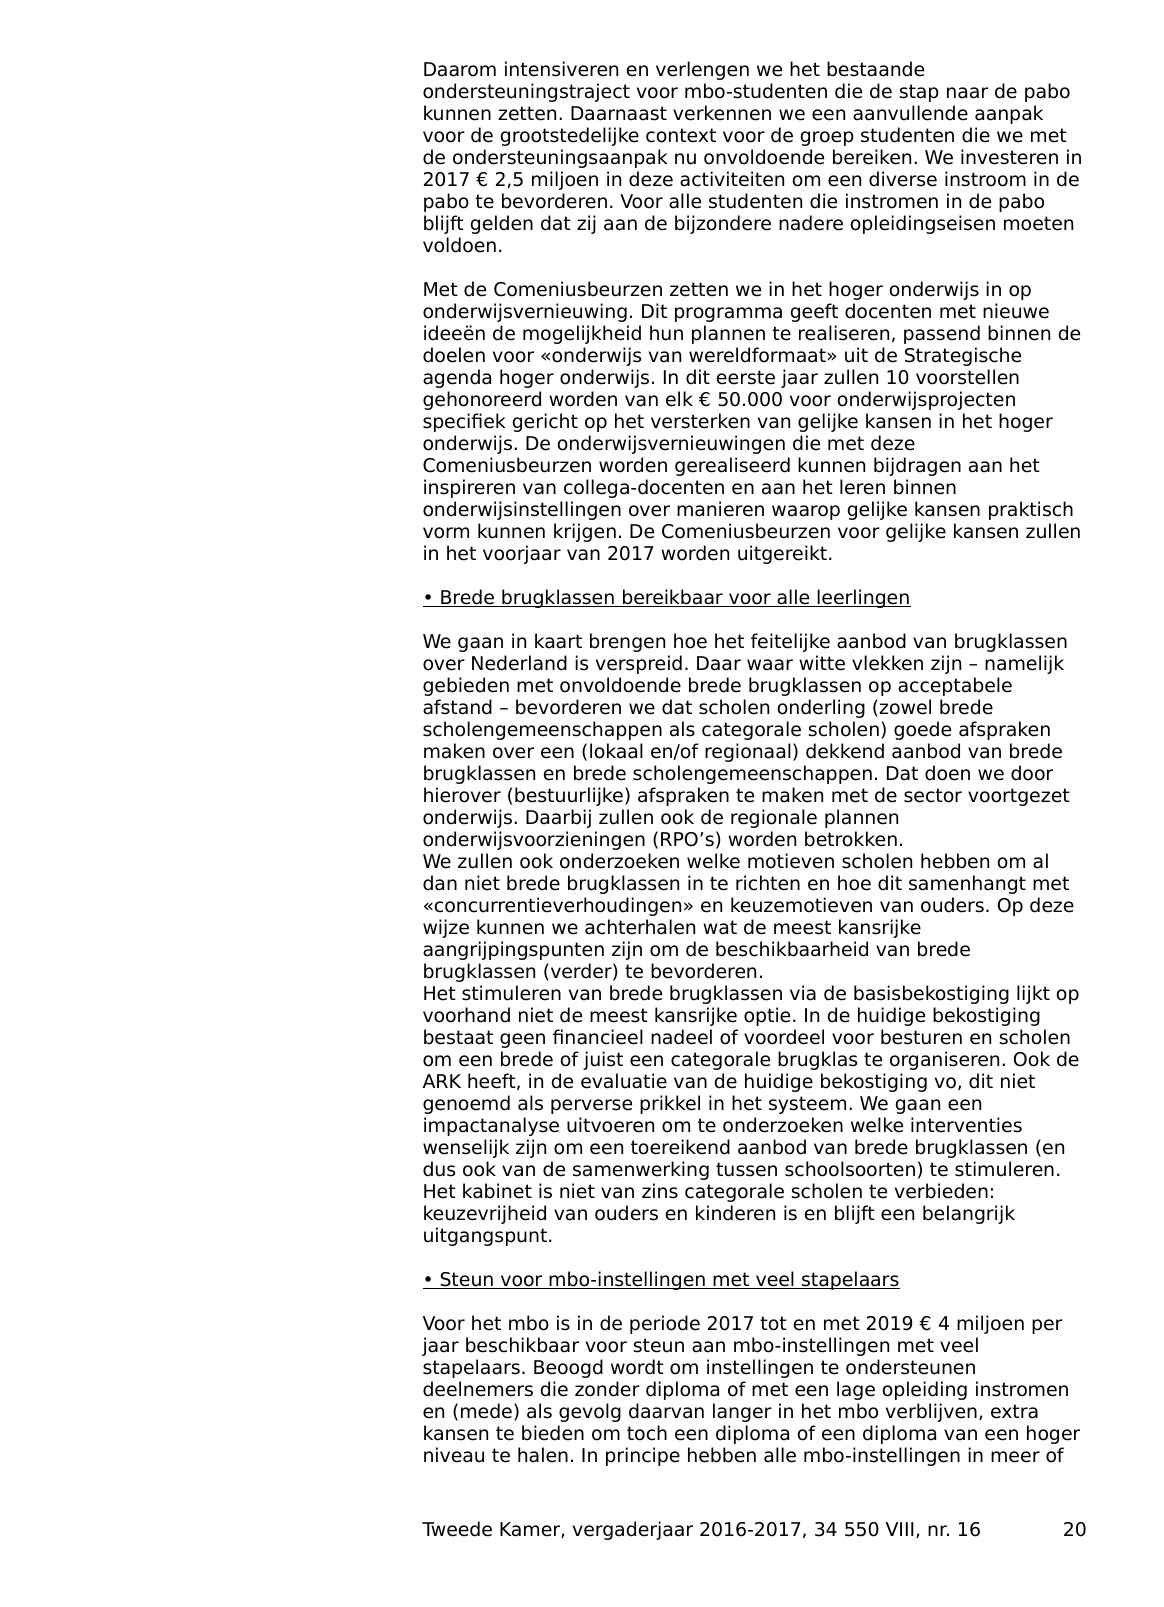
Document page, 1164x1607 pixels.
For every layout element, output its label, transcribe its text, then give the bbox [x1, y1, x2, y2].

text Met de Comeniusbeurzen zetten we in het hoger onderwijs in op onderwijsvernieuwing. Dit programma geeft docenten met nieuwe ideeën de mogelijkheid hun plannen te realiseren, passend binnen de doelen voor «onderwijs van wereldformaat» uit de Strategische agenda hoger onderwijs. In dit eerste jaar zullen 10 voorstellen gehonoreerd worden van elk € 50.000 voor onderwijsprojecten specifiek gericht op het versterken van gelijke kansen in het hoger onderwijs. De onderwijsvernieuwingen die met deze Comeniusbeurzen worden gerealiseerd kunnen bijdragen aan het inspireren van collega-docenten en aan het leren binnen onderwijsinstellingen over manieren waarop gelijke kansen praktisch vorm kunnen krijgen. De Comeniusbeurzen voor gelijke kansen zullen in het voorjaar van 2017 worden uitgereikt. [422, 279, 1087, 565]
text Daarom intensiveren en verlengen we het bestaande ondersteuningstraject voor mbo-studenten die de stap naar de pabo kunnen zetten. Daarnaast verkennen we een aanvullende aanpak voor de grootstedelijke context voor de groep studenten die we met de ondersteuningsaanpak nu onvoldoende bereiken. We investeren in 2017 € 2,5 miljoen in deze activiteiten om een diverse instroom in de pabo te bevorderen. Voor alle studenten die instromen in de pabo blijft gelden dat zij aan de bijzondere nadere opleidingseisen moeten voldoen. [422, 59, 1087, 257]
text We zullen ook onderzoeken welke motieven scholen hebben om al dan niet brede brugklassen in te richten en hoe dit samenhangt met «concurrentieverhoudingen» en keuzemotieven van ouders. Op deze wijze kunnen we achterhalen wat de meest kansrijke aangrijpingspunten zijn om de beschikbaarheid van brede brugklassen (verder) te bevorderen. [422, 851, 1087, 983]
text Het stimuleren van brede brugklassen via de basisbekostiging lijkt op voorhand niet de meest kansrijke optie. In de huidige bekostiging bestaat geen financieel nadeel of voordeel voor besturen en scholen om een brede of juist een categorale brugklas te organiseren. Ook de ARK heeft, in de evaluatie van de huidige bekostiging vo, dit niet genoemd als perverse prikkel in het systeem. We gaan een impactanalyse uitvoeren om te onderzoeken welke interventies wenselijk zijn om een toereikend aanbod van brede brugklassen (en dus ook van de samenwerking tussen schoolsoorten) te stimuleren. Het kabinet is niet van zins categorale scholen te verbieden: keuzevrijheid van ouders en kinderen is en blijft een belangrijk uitgangspunt. [422, 983, 1087, 1247]
subtitle • Brede brugklassen bereikbaar voor alle leerlingen [422, 587, 1087, 609]
text Voor het mbo is in de periode 2017 tot en met 2019 € 4 miljoen per jaar beschikbaar voor steun aan mbo-instellingen met veel stapelaars. Beoogd wordt om instellingen te ondersteunen deelnemers die zonder diploma of met een lage opleiding instromen en (mede) als gevolg daarvan langer in het mbo verblijven, extra kansen te bieden om toch een diploma of een diploma van een hoger niveau te halen. In principe hebben alle mbo-instellingen in meer of [422, 1313, 1087, 1467]
text We gaan in kaart brengen hoe het feitelijke aanbod van brugklassen over Nederland is verspreid. Daar waar witte vlekken zijn – namelijk gebieden met onvoldoende brede brugklassen op acceptabele afstand – bevorderen we dat scholen onderling (zowel brede scholengemeenschappen als categorale scholen) goede afspraken maken over een (lokaal en/of regionaal) dekkend aanbod van brede brugklassen en brede scholengemeenschappen. Dat doen we door hierover (bestuurlijke) afspraken te maken met de sector voortgezet onderwijs. Daarbij zullen ook de regionale plannen onderwijsvoorzieningen (RPO’s) worden betrokken. [422, 631, 1087, 851]
subtitle • Steun voor mbo-instellingen met veel stapelaars [422, 1269, 1087, 1291]
